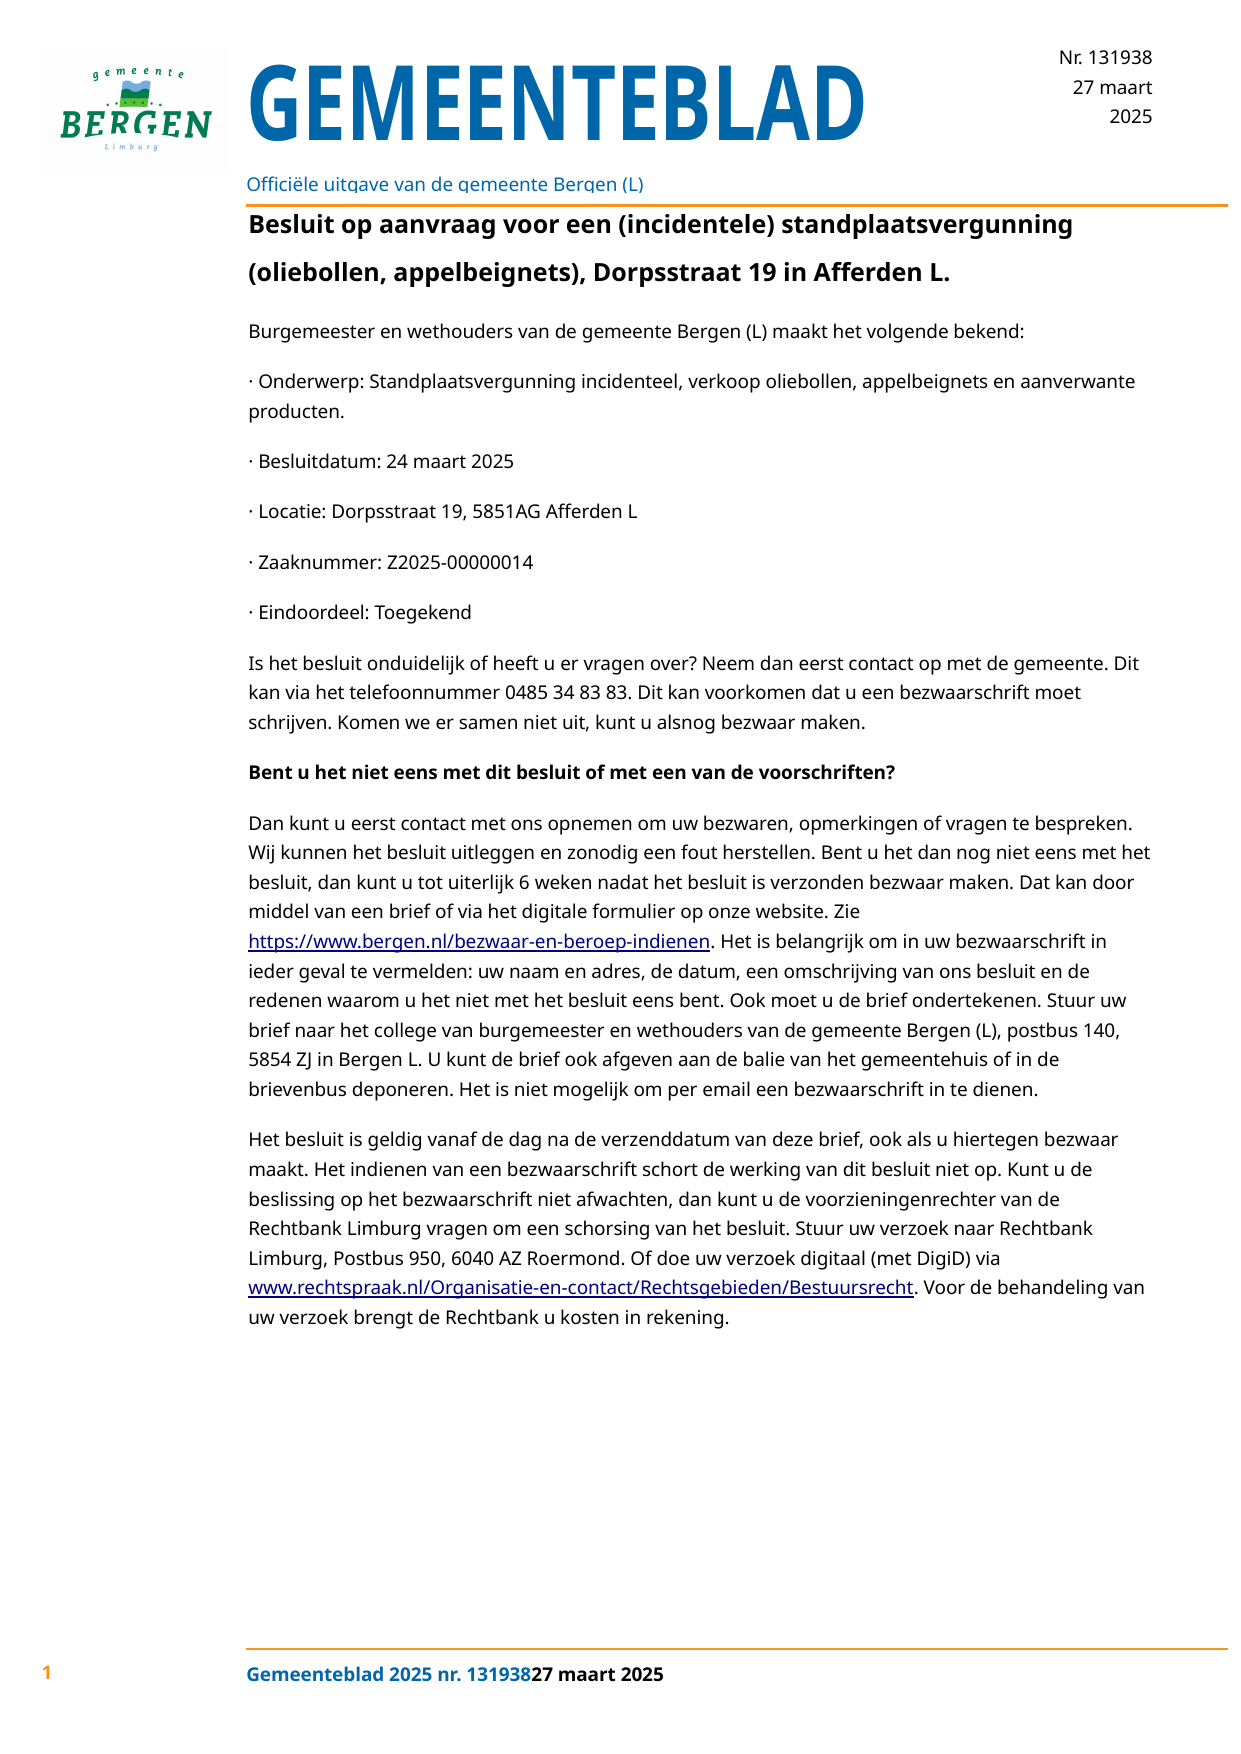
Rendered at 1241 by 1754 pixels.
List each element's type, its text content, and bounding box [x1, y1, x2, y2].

text Besluit op aanvraag voor een (incidentele) standplaatsvergunning (oliebollen, appelbeignets), Dorpsstraat 19 in Afferden L. [248, 207, 1152, 288]
text Burgemeester en wethouders van de gemeente Bergen (L) maakt het volgende bekend: [248, 318, 1152, 344]
text Bent u het niet eens met dit besluit of met een van de voorschriften? [248, 759, 1152, 785]
text Het besluit is geldig vanaf de dag na de verzenddatum van deze brief, ook als u hiertegen bezwaar maakt. Het indienen van een bezwaarschrift schort de werking van dit besluit niet op. Kunt u de beslissing op het bezwaarschrift niet afwachten, dan kunt u de voorzieningenrechter van de Rechtbank Limburg vragen om een schorsing van het besluit. Stuur uw verzoek naar Rechtbank Limburg, Postbus 950, 6040 AZ Roermond. Of doe uw verzoek digitaal (met DigiD) via www.rechtspraak.nl/Organisatie-en-contact/Rechtsgebieden/Bestuursrecht. Voor de behandeling van uw verzoek brengt de Rechtbank u kosten in rekening. [248, 1127, 1152, 1330]
picture [41, 47, 231, 172]
text Is het besluit onduidelijk of heeft u er vragen over? Neem dan eerst contact op met de gemeente. Dit kan via het telefoonnummer 0485 34 83 83. Dit kan voorkomen dat u een bezwaarschrift moet schrijven. Komen we er samen niet uit, kunt u alsnog bezwaar maken. [248, 650, 1152, 735]
text · Besluitdatum: 24 maart 2025 [248, 448, 1152, 474]
text Dan kunt u eerst contact met ons opnemen om uw bezwaren, opmerkingen of vragen te bespreken. Wij kunnen het besluit uitleggen en zonodig een fout herstellen. Bent u het dan nog niet eens met het besluit, dan kunt u tot uiterlijk 6 weken nadat het besluit is verzonden bezwaar maken. Dat kan door middel van een brief of via het digitale formulier op onze website. Zie https://www.bergen.nl/bezwaar-en-beroep-indienen. Het is belangrijk om in uw bezwaarschrift in ieder geval te vermelden: uw naam en adres, de datum, een omschrijving van ons besluit en de redenen waarom u het niet met het besluit eens bent. Ook moet u de brief ondertekenen. Stuur uw brief naar het college van burgemeester en wethouders van de gemeente Bergen (L), postbus 140, 5854 ZJ in Bergen L. U kunt de brief ook afgeven aan de balie van het gemeentehuis of in de brievenbus deponeren. Het is niet mogelijk om per email een bezwaarschrift in te dienen. [248, 810, 1152, 1102]
text · Zaaknummer: Z2025-00000014 [248, 549, 1152, 575]
text · Onderwerp: Standplaatsvergunning incidenteel, verkoop oliebollen, appelbeignets en aanverwante producten. [248, 368, 1152, 424]
text · Eindoordeel: Toegekend [248, 599, 1152, 625]
text · Locatie: Dorpsstraat 19, 5851AG Afferden L [248, 499, 1152, 524]
